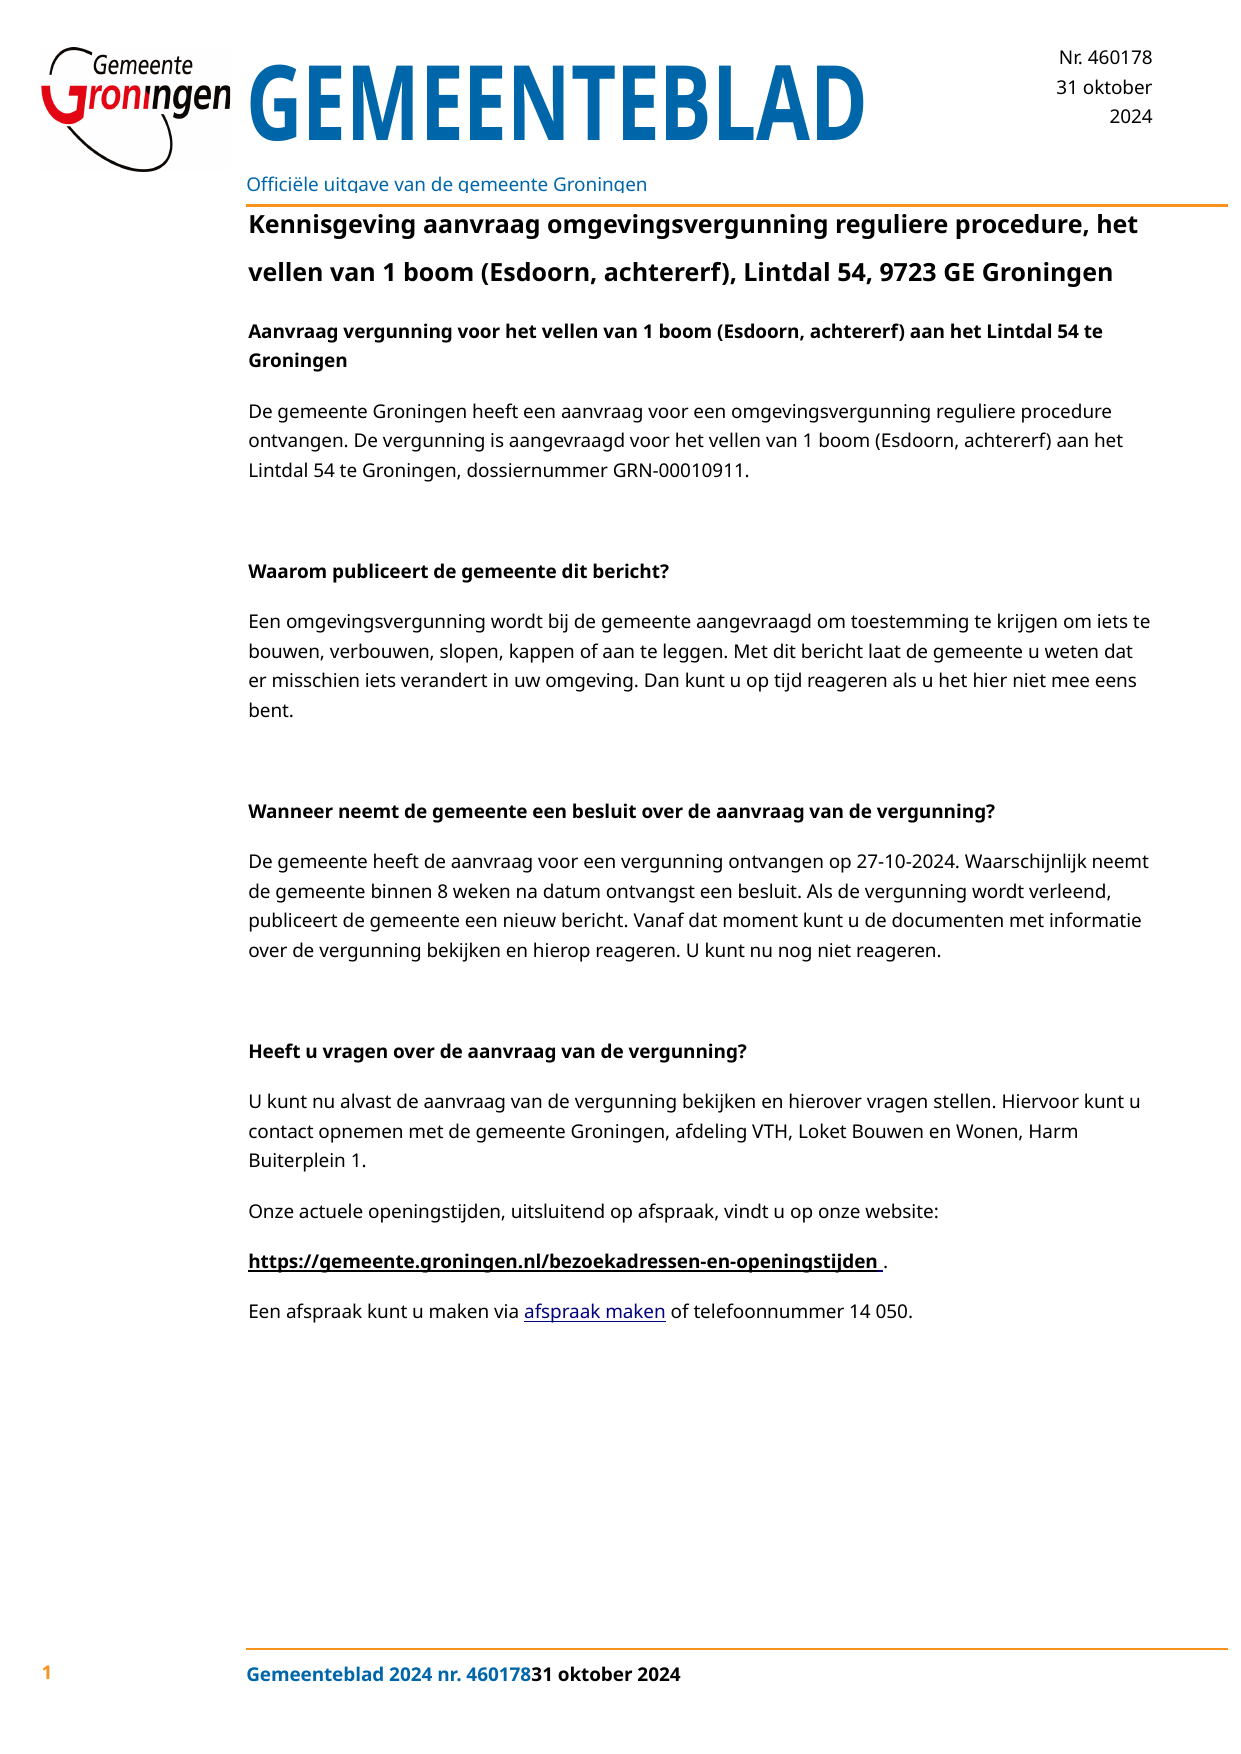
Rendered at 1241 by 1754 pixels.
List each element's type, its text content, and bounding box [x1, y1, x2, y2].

text https://gemeente.groningen.nl/bezoekadressen-en-openingstijden . [248, 1248, 1152, 1274]
text Een afspraak kunt u maken via afspraak maken of telefoonnummer 14 050. [248, 1299, 1152, 1324]
text Waarom publiceert de gemeente dit bericht? [248, 558, 1152, 584]
text De gemeente heeft de aanvraag voor een vergunning ontvangen op 27-10-2024. Waarschijnlijk neemt de gemeente binnen 8 weken na datum ontvangst een besluit. Als de vergunning wordt verleend, publiceert de gemeente een nieuw bericht. Vanaf dat moment kunt u de documenten met informatie over de vergunning bekijken en hierop reageren. U kunt nu nog niet reageren. [248, 848, 1152, 963]
text Wanneer neemt de gemeente een besluit over de aanvraag van de vergunning? [248, 798, 1152, 824]
text Een omgevingsvergunning wordt bij de gemeente aangevraagd om toestemming te krijgen om iets te bouwen, verbouwen, slopen, kappen of aan te leggen. Met dit bericht laat de gemeente u weten dat er misschien iets verandert in uw omgeving. Dan kunt u op tijd reageren als u het hier niet mee eens bent. [248, 608, 1152, 723]
text Aanvraag vergunning voor het vellen van 1 boom (Esdoorn, achtererf) aan het Lintdal 54 te Groningen [248, 318, 1152, 373]
text Kennisgeving aanvraag omgevingsvergunning reguliere procedure, het vellen van 1 boom (Esdoorn, achtererf), Lintdal 54, 9723 GE Groningen [248, 207, 1152, 288]
text U kunt nu alvast de aanvraag van de vergunning bekijken en hierover vragen stellen. Hiervoor kunt u contact opnemen met de gemeente Groningen, afdeling VTH, Loket Bouwen en Wonen, Harm Buiterplein 1. [248, 1088, 1152, 1173]
text De gemeente Groningen heeft een aanvraag voor een omgevingsvergunning reguliere procedure ontvangen. De vergunning is aangevraagd voor het vellen van 1 boom (Esdoorn, achtererf) aan het Lintdal 54 te Groningen, dossiernummer GRN-00010911. [248, 398, 1152, 483]
picture [41, 47, 231, 172]
text Onze actuele openingstijden, uitsluitend op afspraak, vindt u op onze website: [248, 1198, 1152, 1224]
text Heeft u vragen over de aanvraag van de vergunning? [248, 1038, 1152, 1064]
